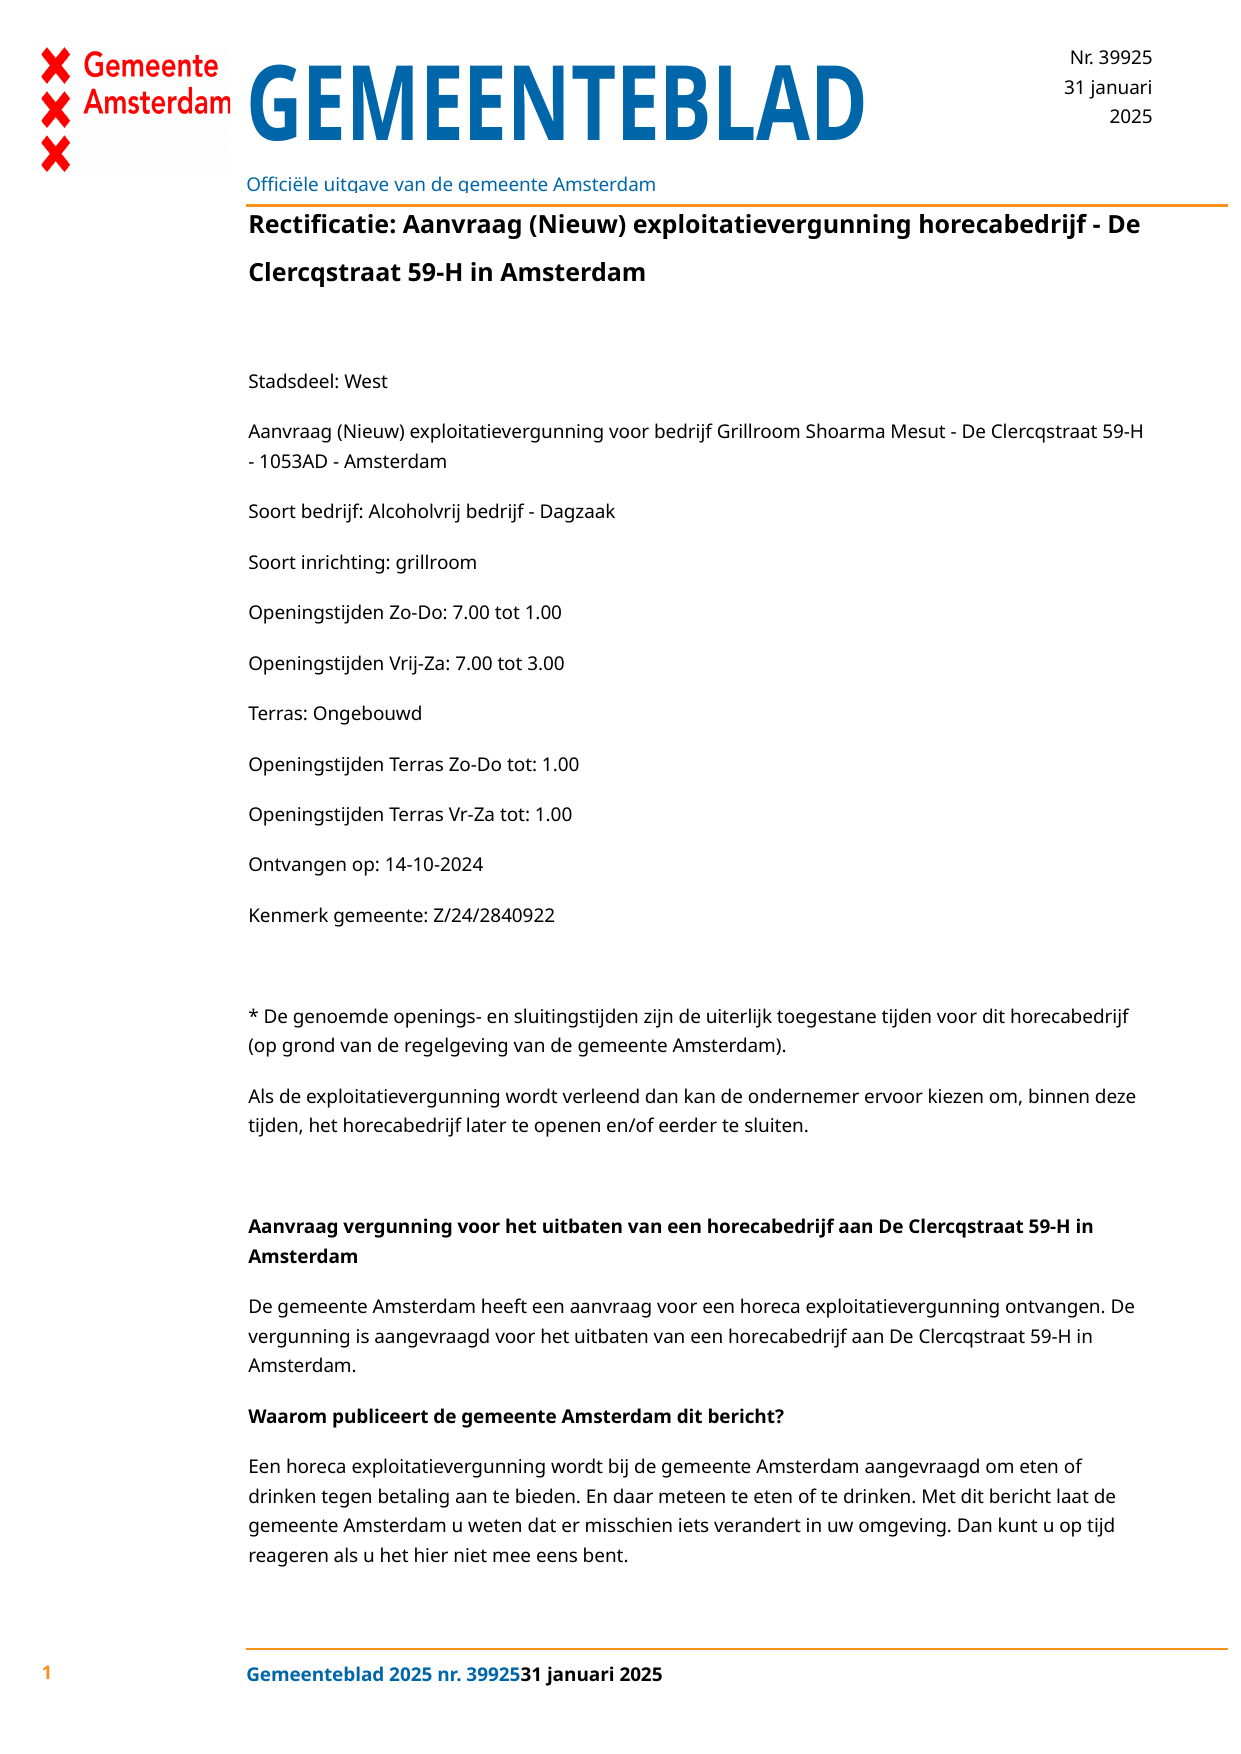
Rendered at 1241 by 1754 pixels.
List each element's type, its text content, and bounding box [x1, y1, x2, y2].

text Waarom publiceert de gemeente Amsterdam dit bericht? [248, 1403, 1152, 1429]
text Terras: Ongebouwd [248, 700, 1152, 726]
text De gemeente Amsterdam heeft een aanvraag voor een horeca exploitatievergunning ontvangen. De vergunning is aangevraagd voor het uitbaten van een horecabedrijf aan De Clercqstraat 59-H in Amsterdam. [248, 1293, 1152, 1378]
text Kenmerk gemeente: Z/24/2840922 [248, 902, 1152, 928]
text Stadsdeel: West [248, 368, 1152, 394]
text Ontvangen op: 14-10-2024 [248, 852, 1152, 877]
text Aanvraag (Nieuw) exploitatievergunning voor bedrijf Grillroom Shoarma Mesut - De Clercqstraat 59-H - 1053AD - Amsterdam [248, 419, 1152, 474]
text Aanvraag vergunning voor het uitbaten van een horecabedrijf aan De Clercqstraat 59-H in Amsterdam [248, 1213, 1152, 1269]
text Als de exploitatievergunning wordt verleend dan kan de ondernemer ervoor kiezen om, binnen deze tijden, het horecabedrijf later te openen en/of eerder te sluiten. [248, 1083, 1152, 1138]
text Een horeca exploitatievergunning wordt bij de gemeente Amsterdam aangevraagd om eten of drinken tegen betaling aan te bieden. En daar meteen te eten of te drinken. Met dit bericht laat de gemeente Amsterdam u weten dat er misschien iets verandert in uw omgeving. Dan kunt u op tijd reageren als u het hier niet mee eens bent. [248, 1453, 1152, 1568]
text Openingstijden Zo-Do: 7.00 tot 1.00 [248, 599, 1152, 625]
text Soort bedrijf: Alcoholvrij bedrijf - Dagzaak [248, 499, 1152, 524]
picture [41, 47, 231, 172]
text Openingstijden Vrij-Za: 7.00 tot 3.00 [248, 650, 1152, 676]
text Rectificatie: Aanvraag (Nieuw) exploitatievergunning horecabedrijf - De Clercqstraat 59-H in Amsterdam [248, 207, 1152, 288]
text Openingstijden Terras Vr-Za tot: 1.00 [248, 801, 1152, 827]
text Openingstijden Terras Zo-Do tot: 1.00 [248, 751, 1152, 777]
text Soort inrichting: grillroom [248, 549, 1152, 575]
text * De genoemde openings- en sluitingstijden zijn de uiterlijk toegestane tijden voor dit horecabedrijf (op grond van de regelgeving van de gemeente Amsterdam). [248, 1003, 1152, 1058]
